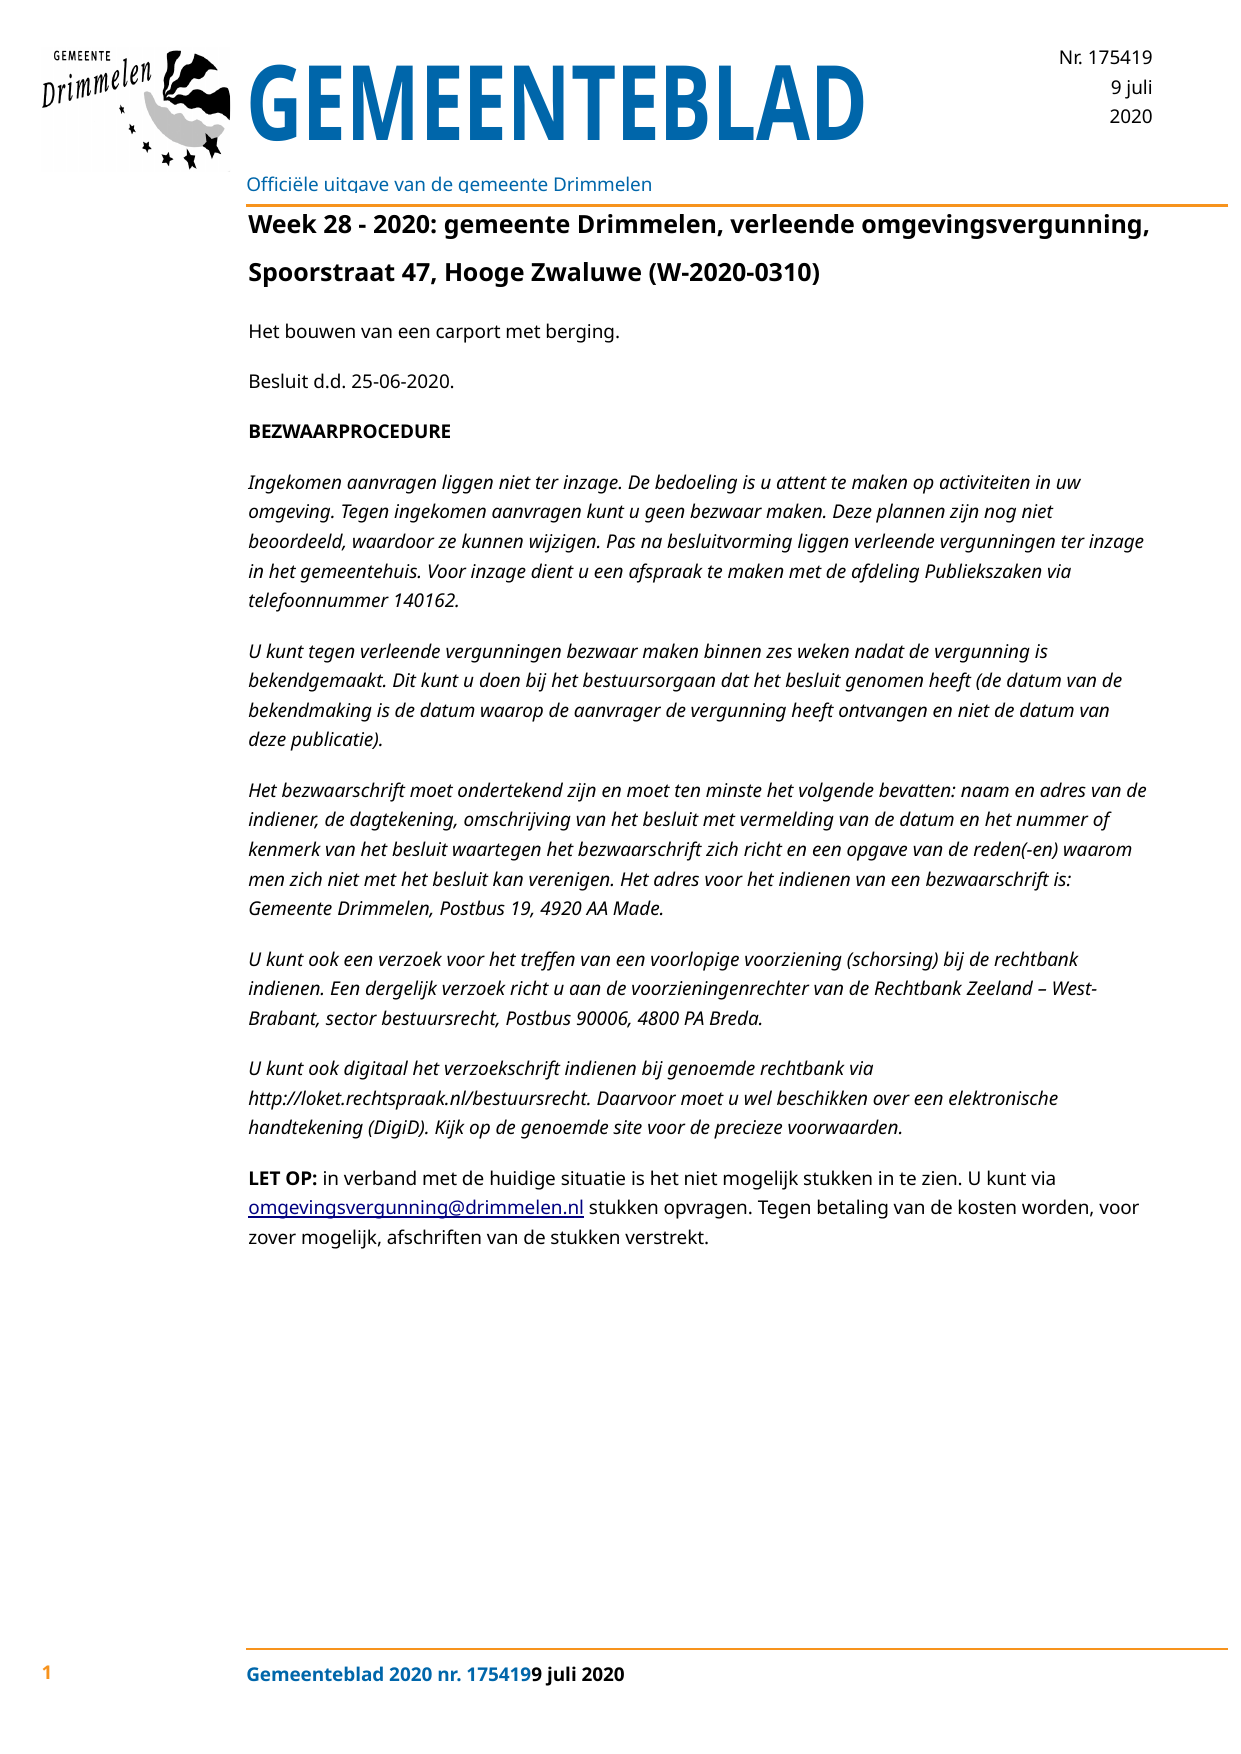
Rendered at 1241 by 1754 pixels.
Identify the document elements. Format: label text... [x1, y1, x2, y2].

text Besluit d.d. 25-06-2020. [248, 368, 1152, 394]
text U kunt tegen verleende vergunningen bezwaar maken binnen zes weken nadat de vergunning is bekendgemaakt. Dit kunt u doen bij het bestuursorgaan dat het besluit genomen heeft (de datum van de bekendmaking is de datum waarop de aanvrager de vergunning heeft ontvangen en niet de datum van deze publicatie). [248, 638, 1152, 752]
text Ingekomen aanvragen liggen niet ter inzage. De bedoeling is u attent te maken op activiteiten in uw omgeving. Tegen ingekomen aanvragen kunt u geen bezwaar maken. Deze plannen zijn nog niet beoordeeld, waardoor ze kunnen wijzigen. Pas na besluitvorming liggen verleende vergunningen ter inzage in het gemeentehuis. Voor inzage dient u een afspraak te maken met de afdeling Publiekszaken via telefoonnummer 140162. [248, 469, 1152, 613]
text BEZWAARPROCEDURE [248, 419, 1152, 444]
text Het bezwaarschrift moet ondertekend zijn en moet ten minste het volgende bevatten: naam en adres van de indiener, de dagtekening, omschrijving van het besluit met vermelding van de datum en het nummer of kenmerk van het besluit waartegen het bezwaarschrift zich richt en een opgave van de reden(-en) waarom men zich niet met het besluit kan verenigen. Het adres voor het indienen van een bezwaarschrift is: Gemeente Drimmelen, Postbus 19, 4920 AA Made. [248, 777, 1152, 921]
text LET OP: in verband met de huidige situatie is het niet mogelijk stukken in te zien. U kunt via omgevingsvergunning@drimmelen.nl stukken opvragen. Tegen betaling van de kosten worden, voor zover mogelijk, afschriften van de stukken verstrekt. [248, 1165, 1152, 1250]
text U kunt ook een verzoek voor het treffen van een voorlopige voorziening (schorsing) bij de rechtbank indienen. Een dergelijk verzoek richt u aan de voorzieningenrechter van de Rechtbank Zeeland – West-Brabant, sector bestuursrecht, Postbus 90006, 4800 PA Breda. [248, 946, 1152, 1031]
text Het bouwen van een carport met berging. [248, 318, 1152, 344]
text Week 28 - 2020: gemeente Drimmelen, verleende omgevingsvergunning, Spoorstraat 47, Hooge Zwaluwe (W-2020-0310) [248, 207, 1152, 288]
text U kunt ook digitaal het verzoekschrift indienen bij genoemde rechtbank via http://loket.rechtspraak.nl/bestuursrecht. Daarvoor moet u wel beschikken over een elektronische handtekening (DigiD). Kijk op de genoemde site voor de precieze voorwaarden. [248, 1055, 1152, 1140]
picture [41, 47, 231, 172]
